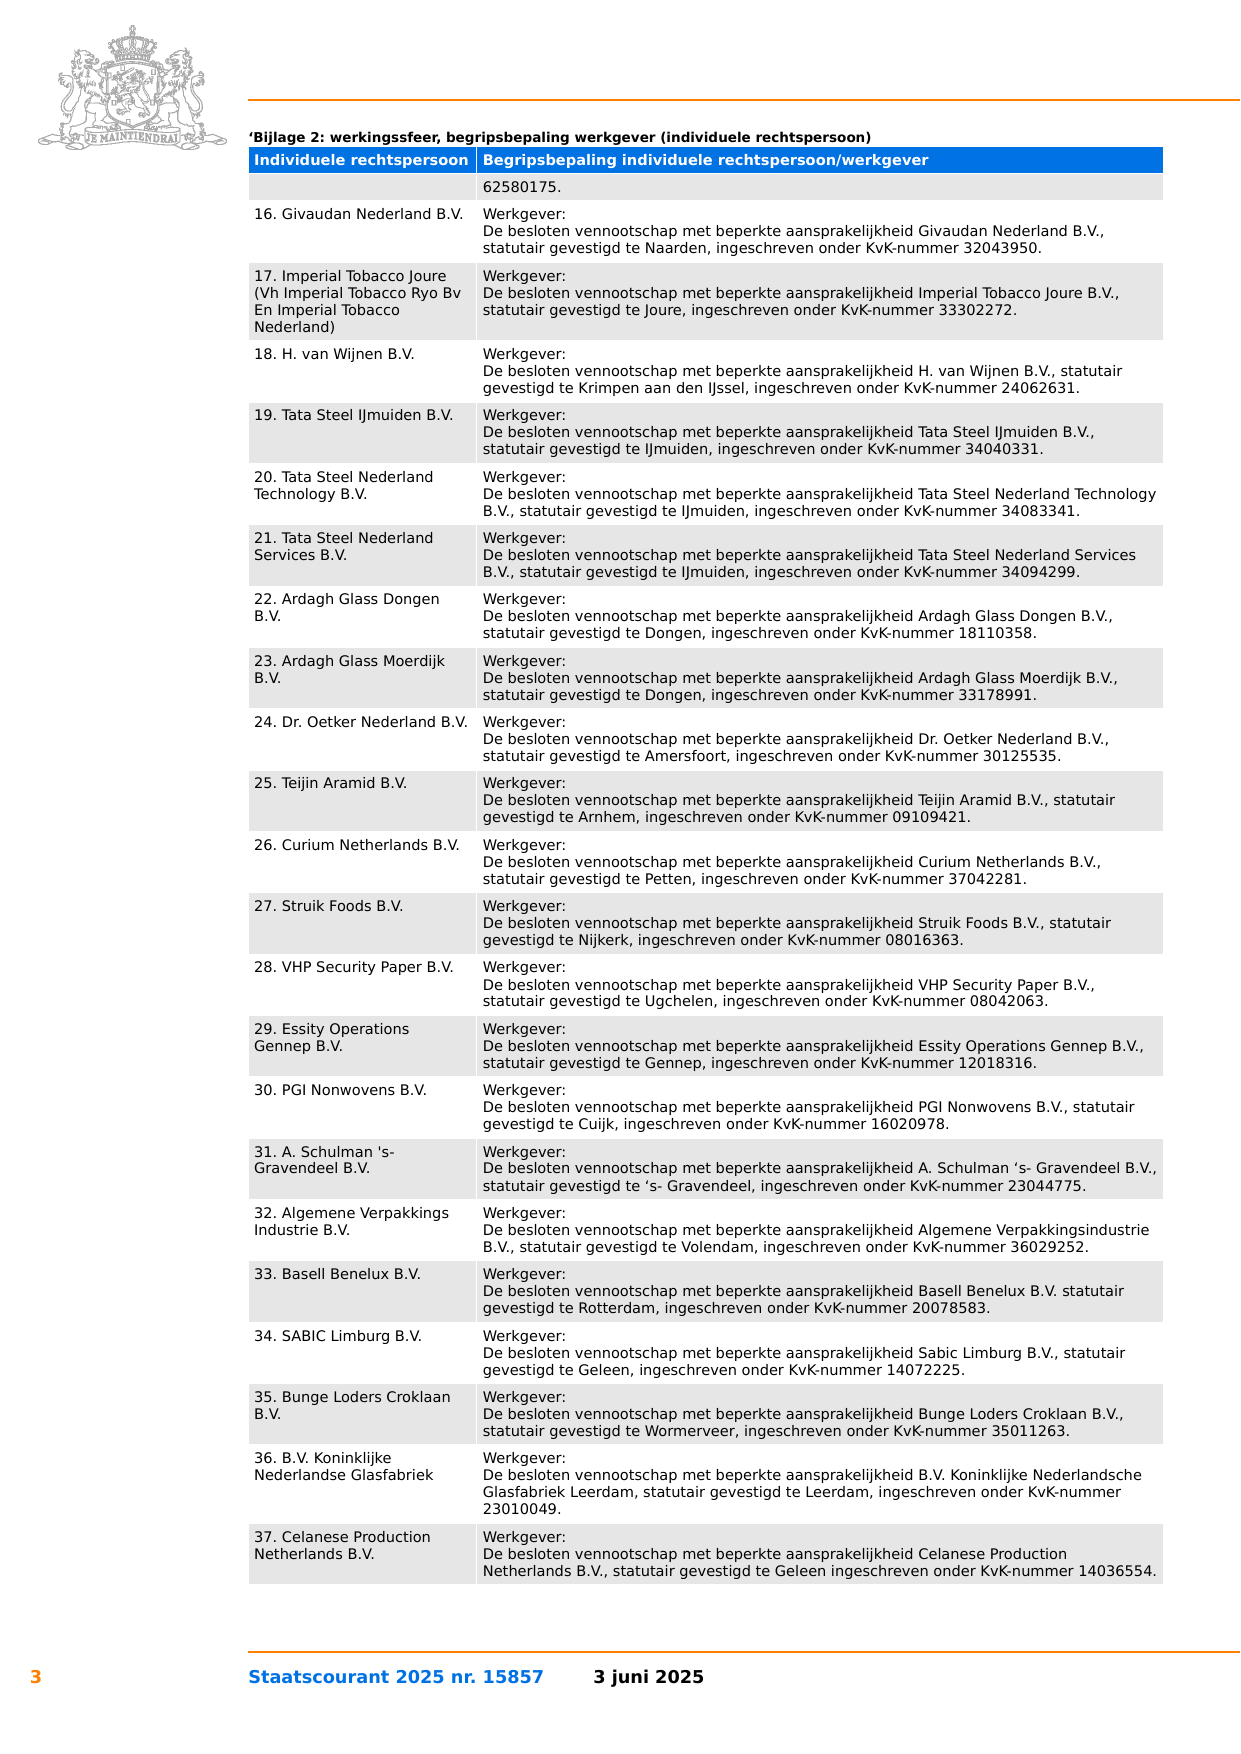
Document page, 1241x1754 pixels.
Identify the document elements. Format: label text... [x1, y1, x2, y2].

table_cell Werkgever: De besloten vennootschap met beperkte aansprakelijkheid Curium Netherlands B.V., statutair gevestigd te Petten, ingeschreven onder KvK-nummer 37042281. [477, 832, 1163, 892]
table_cell Werkgever: De besloten vennootschap met beperkte aansprakelijkheid A. Schulman ‘s- Gravendeel B.V., statutair gevestigd te ‘s- Gravendeel, ingeschreven onder KvK-nummer 23044775. [477, 1139, 1163, 1199]
table_cell 17. Imperial Tobacco Joure (Vh Imperial Tobacco Ryo Bv En Imperial Tobacco Nederland) [249, 263, 476, 340]
table_cell 31. A. Schulman 's-Gravendeel B.V. [249, 1139, 476, 1199]
table_cell Werkgever: De besloten vennootschap met beperkte aansprakelijkheid Teijin Aramid B.V., statutair gevestigd te Arnhem, ingeschreven onder KvK-nummer 09109421. [477, 771, 1163, 831]
table_cell Werkgever: De besloten vennootschap met beperkte aansprakelijkheid H. van Wijnen B.V., statutair gevestigd te Krimpen aan den IJssel, ingeschreven onder KvK-nummer 24062631. [477, 341, 1163, 401]
table_cell 36. B.V. Koninklijke Nederlandse Glasfabriek [249, 1446, 476, 1523]
table_cell Werkgever: De besloten vennootschap met beperkte aansprakelijkheid Ardagh Glass Dongen B.V., statutair gevestigd te Dongen, ingeschreven onder KvK-nummer 18110358. [477, 587, 1163, 647]
table_cell 18. H. van Wijnen B.V. [249, 341, 476, 401]
table_cell Werkgever: De besloten vennootschap met beperkte aansprakelijkheid PGI Nonwovens B.V., statutair gevestigd te Cuijk, ingeschreven onder KvK-nummer 16020978. [477, 1078, 1163, 1138]
table_cell Werkgever: De besloten vennootschap met beperkte aansprakelijkheid Ardagh Glass Moerdijk B.V., statutair gevestigd te Dongen, ingeschreven onder KvK-nummer 33178991. [477, 648, 1163, 708]
table_cell Individuele rechtspersoon [249, 147, 476, 173]
table_header ‘Bijlage 2: werkingssfeer, begripsbepaling werkgever (individuele rechtspersoon) [248, 130, 1163, 146]
table_cell Werkgever: De besloten vennootschap met beperkte aansprakelijkheid Givaudan Nederland B.V., statutair gevestigd te Naarden, ingeschreven onder KvK-nummer 32043950. [477, 201, 1163, 262]
table_cell 21. Tata Steel Nederland Services B.V. [249, 525, 476, 586]
table_cell 34. SABIC Limburg B.V. [249, 1323, 476, 1383]
table_cell 62580175. [477, 174, 1163, 200]
table_cell Werkgever: De besloten vennootschap met beperkte aansprakelijkheid Imperial Tobacco Joure B.V., statutair gevestigd te Joure, ingeschreven onder KvK-nummer 33302272. [477, 263, 1163, 340]
table_cell Werkgever: De besloten vennootschap met beperkte aansprakelijkheid Tata Steel Nederland Services B.V., statutair gevestigd te IJmuiden, ingeschreven onder KvK-nummer 34094299. [477, 525, 1163, 586]
table_cell 33. Basell Benelux B.V. [249, 1261, 476, 1322]
table_cell Werkgever: De besloten vennootschap met beperkte aansprakelijkheid VHP Security Paper B.V., statutair gevestigd te Ugchelen, ingeschreven onder KvK-nummer 08042063. [477, 955, 1163, 1015]
table_cell 23. Ardagh Glass Moerdijk B.V. [249, 648, 476, 708]
table_cell 27. Struik Foods B.V. [249, 893, 476, 954]
table_cell 35. Bunge Loders Croklaan B.V. [249, 1384, 476, 1444]
table_cell [249, 174, 476, 200]
table_cell 25. Teijin Aramid B.V. [249, 771, 476, 831]
table_cell Werkgever: De besloten vennootschap met beperkte aansprakelijkheid Dr. Oetker Nederland B.V., statutair gevestigd te Amersfoort, ingeschreven onder KvK-nummer 30125535. [477, 709, 1163, 769]
table_cell 32. Algemene Verpakkings Industrie B.V. [249, 1200, 476, 1260]
table_cell Werkgever: De besloten vennootschap met beperkte aansprakelijkheid Basell Benelux B.V. statutair gevestigd te Rotterdam, ingeschreven onder KvK-nummer 20078583. [477, 1261, 1163, 1322]
table_cell 24. Dr. Oetker Nederland B.V. [249, 709, 476, 769]
table_cell Werkgever: De besloten vennootschap met beperkte aansprakelijkheid Essity Operations Gennep B.V., statutair gevestigd te Gennep, ingeschreven onder KvK-nummer 12018316. [477, 1016, 1163, 1076]
table_cell Werkgever: De besloten vennootschap met beperkte aansprakelijkheid Tata Steel Nederland Technology B.V., statutair gevestigd te IJmuiden, ingeschreven onder KvK-nummer 34083341. [477, 464, 1163, 524]
table_cell 29. Essity Operations Gennep B.V. [249, 1016, 476, 1076]
table_cell Werkgever: De besloten vennootschap met beperkte aansprakelijkheid Algemene Verpakkingsindustrie B.V., statutair gevestigd te Volendam, ingeschreven onder KvK-nummer 36029252. [477, 1200, 1163, 1260]
table_cell 37. Celanese Production Netherlands B.V. [249, 1524, 476, 1584]
table_cell Werkgever: De besloten vennootschap met beperkte aansprakelijkheid Tata Steel IJmuiden B.V., statutair gevestigd te IJmuiden, ingeschreven onder KvK-nummer 34040331. [477, 403, 1163, 463]
table_cell Werkgever: De besloten vennootschap met beperkte aansprakelijkheid B.V. Koninklijke Nederlandsche Glasfabriek Leerdam, statutair gevestigd te Leerdam, ingeschreven onder KvK-nummer 23010049. [477, 1446, 1163, 1523]
table_cell Werkgever: De besloten vennootschap met beperkte aansprakelijkheid Bunge Loders Croklaan B.V., statutair gevestigd te Wormerveer, ingeschreven onder KvK-nummer 35011263. [477, 1384, 1163, 1444]
table_cell 20. Tata Steel Nederland Technology B.V. [249, 464, 476, 524]
table_cell Begripsbepaling individuele rechtspersoon/werkgever [477, 147, 1163, 173]
table_cell 28. VHP Security Paper B.V. [249, 955, 476, 1015]
table_cell 30. PGI Nonwovens B.V. [249, 1078, 476, 1138]
table_cell Werkgever: De besloten vennootschap met beperkte aansprakelijkheid Struik Foods B.V., statutair gevestigd te Nijkerk, ingeschreven onder KvK-nummer 08016363. [477, 893, 1163, 954]
table_cell 22. Ardagh Glass Dongen B.V. [249, 587, 476, 647]
table_cell 16. Givaudan Nederland B.V. [249, 201, 476, 262]
table_cell 19. Tata Steel IJmuiden B.V. [249, 403, 476, 463]
table_cell Werkgever: De besloten vennootschap met beperkte aansprakelijkheid Sabic Limburg B.V., statutair gevestigd te Geleen, ingeschreven onder KvK-nummer 14072225. [477, 1323, 1163, 1383]
table_cell Werkgever: De besloten vennootschap met beperkte aansprakelijkheid Celanese Production Netherlands B.V., statutair gevestigd te Geleen ingeschreven onder KvK-nummer 14036554. [477, 1524, 1163, 1584]
table_cell 26. Curium Netherlands B.V. [249, 832, 476, 892]
picture [38, 25, 227, 150]
